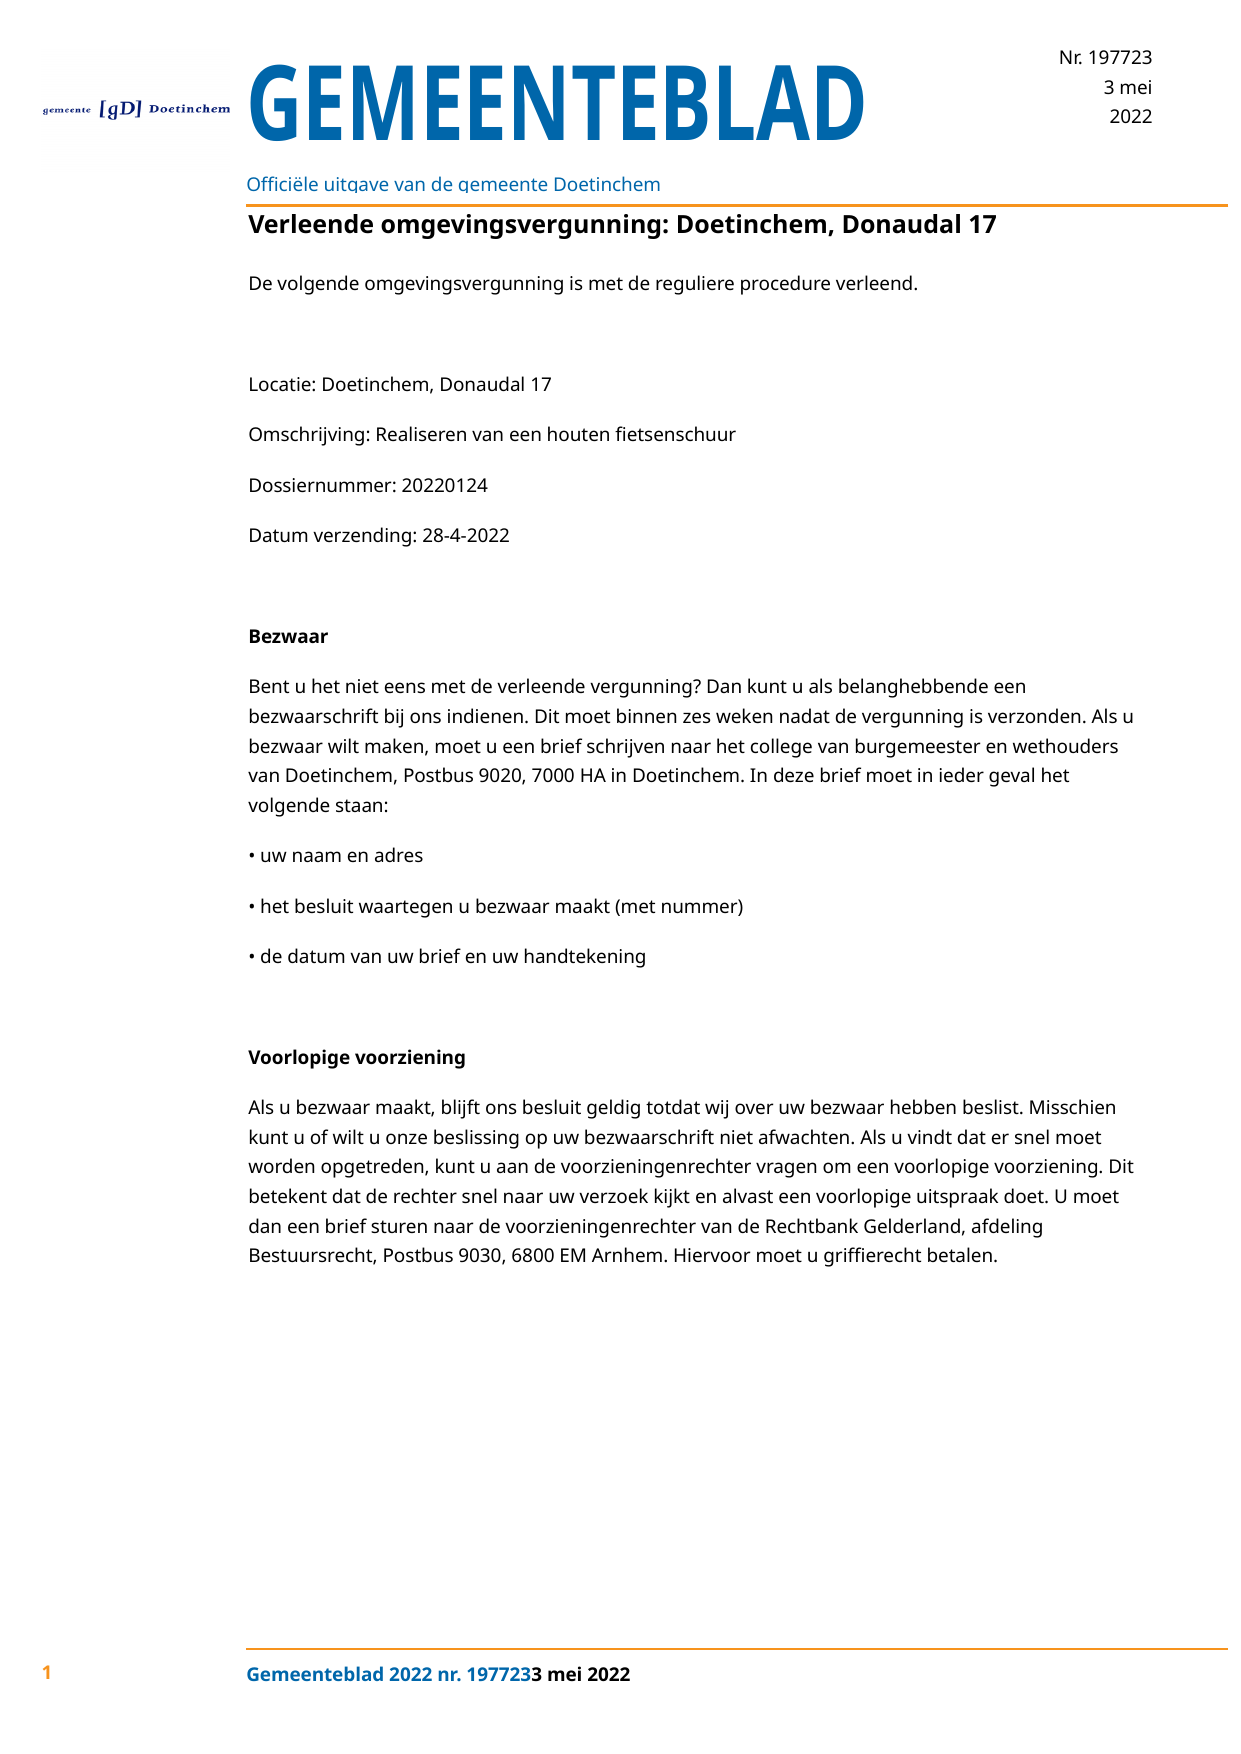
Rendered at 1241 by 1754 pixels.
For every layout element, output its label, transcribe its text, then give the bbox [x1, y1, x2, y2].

text Omschrijving: Realiseren van een houten fietsenschuur [248, 422, 1152, 447]
text De volgende omgevingsvergunning is met de reguliere procedure verleend. [248, 270, 1152, 296]
text • het besluit waartegen u bezwaar maakt (met nummer) [248, 893, 1152, 918]
text Verleende omgevingsvergunning: Doetinchem, Donaudal 17 [248, 207, 1152, 241]
text Datum verzending: 28-4-2022 [248, 522, 1152, 548]
text Dossiernummer: 20220124 [248, 472, 1152, 498]
text Als u bezwaar maakt, blijft ons besluit geldig totdat wij over uw bezwaar hebben beslist. Misschien kunt u of wilt u onze beslissing op uw bezwaarschrift niet afwachten. Als u vindt dat er snel moet worden opgetreden, kunt u aan de voorzieningenrechter vragen om een voorlopige voorziening. Dit betekent dat de rechter snel naar uw verzoek kijkt en alvast een voorlopige uitspraak doet. U moet dan een brief sturen naar de voorzieningenrechter van de Rechtbank Gelderland, afdeling Bestuursrecht, Postbus 9030, 6800 EM Arnhem. Hiervoor moet u griffierecht betalen. [248, 1094, 1152, 1268]
text Bezwaar [248, 623, 1152, 649]
text Locatie: Doetinchem, Donaudal 17 [248, 371, 1152, 397]
picture [41, 47, 231, 172]
text Bent u het niet eens met de verleende vergunning? Dan kunt u als belanghebbende een bezwaarschrift bij ons indienen. Dit moet binnen zes weken nadat de vergunning is verzonden. Als u bezwaar wilt maken, moet u een brief schrijven naar het college van burgemeester en wethouders van Doetinchem, Postbus 9020, 7000 HA in Doetinchem. In deze brief moet in ieder geval het volgende staan: [248, 674, 1152, 818]
text • uw naam en adres [248, 842, 1152, 868]
text • de datum van uw brief en uw handtekening [248, 943, 1152, 969]
text Voorlopige voorziening [248, 1044, 1152, 1070]
